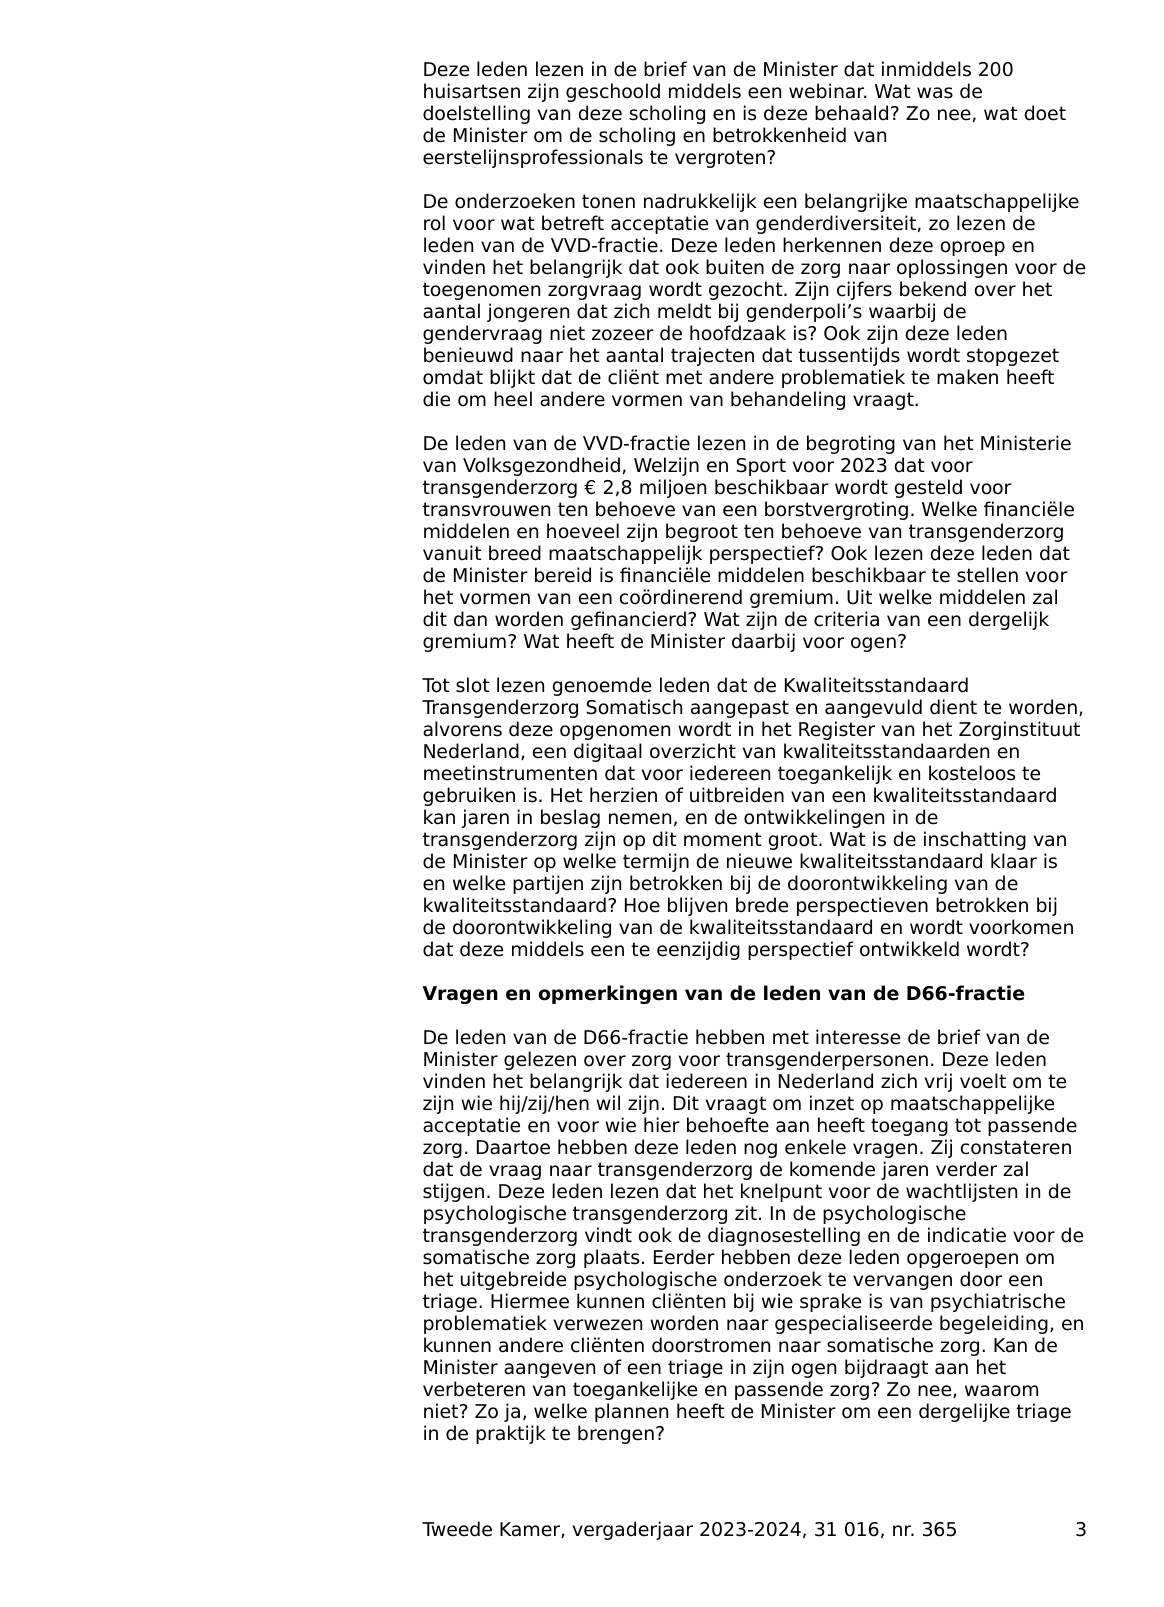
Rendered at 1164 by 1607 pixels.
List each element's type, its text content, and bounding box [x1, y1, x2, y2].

text De onderzoeken tonen nadrukkelijk een belangrijke maatschappelijke rol voor wat betreft acceptatie van genderdiversiteit, zo lezen de leden van de VVD-fractie. Deze leden herkennen deze oproep en vinden het belangrijk dat ook buiten de zorg naar oplossingen voor de toegenomen zorgvraag wordt gezocht. Zijn cijfers bekend over het aantal jongeren dat zich meldt bij genderpoli’s waarbij de gendervraag niet zozeer de hoofdzaak is? Ook zijn deze leden benieuwd naar het aantal trajecten dat tussentijds wordt stopgezet omdat blijkt dat de cliënt met andere problematiek te maken heeft die om heel andere vormen van behandeling vraagt. [422, 191, 1087, 411]
text De leden van de D66-fractie hebben met interesse de brief van de Minister gelezen over zorg voor transgenderpersonen. Deze leden vinden het belangrijk dat iedereen in Nederland zich vrij voelt om te zijn wie hij/zij/hen wil zijn. Dit vraagt om inzet op maatschappelijke acceptatie en voor wie hier behoefte aan heeft toegang tot passende zorg. Daartoe hebben deze leden nog enkele vragen. Zij constateren dat de vraag naar transgenderzorg de komende jaren verder zal stijgen. Deze leden lezen dat het knelpunt voor de wachtlijsten in de psychologische transgenderzorg zit. In de psychologische transgenderzorg vindt ook de diagnosestelling en de indicatie voor de somatische zorg plaats. Eerder hebben deze leden opgeroepen om het uitgebreide psychologische onderzoek te vervangen door een triage. Hiermee kunnen cliënten bij wie sprake is van psychiatrische problematiek verwezen worden naar gespecialiseerde begeleiding, en kunnen andere cliënten doorstromen naar somatische zorg. Kan de Minister aangeven of een triage in zijn ogen bijdraagt aan het verbeteren van toegankelijke en passende zorg? Zo nee, waarom niet? Zo ja, welke plannen heeft de Minister om een dergelijke triage in de praktijk te brengen? [422, 1027, 1087, 1445]
text Tot slot lezen genoemde leden dat de Kwaliteitsstandaard Transgenderzorg Somatisch aangepast en aangevuld dient te worden, alvorens deze opgenomen wordt in het Register van het Zorginstituut Nederland, een digitaal overzicht van kwaliteitsstandaarden en meetinstrumenten dat voor iedereen toegankelijk en kosteloos te gebruiken is. Het herzien of uitbreiden van een kwaliteitsstandaard kan jaren in beslag nemen, en de ontwikkelingen in de transgenderzorg zijn op dit moment groot. Wat is de inschatting van de Minister op welke termijn de nieuwe kwaliteitsstandaard klaar is en welke partijen zijn betrokken bij de doorontwikkeling van de kwaliteitsstandaard? Hoe blijven brede perspectieven betrokken bij de doorontwikkeling van de kwaliteitsstandaard en wordt voorkomen dat deze middels een te eenzijdig perspectief ontwikkeld wordt? [422, 675, 1087, 961]
text De leden van de VVD-fractie lezen in de begroting van het Ministerie van Volksgezondheid, Welzijn en Sport voor 2023 dat voor transgenderzorg € 2,8 miljoen beschikbaar wordt gesteld voor transvrouwen ten behoeve van een borstvergroting. Welke financiële middelen en hoeveel zijn begroot ten behoeve van transgenderzorg vanuit breed maatschappelijk perspectief? Ook lezen deze leden dat de Minister bereid is financiële middelen beschikbaar te stellen voor het vormen van een coördinerend gremium. Uit welke middelen zal dit dan worden gefinancierd? Wat zijn de criteria van een dergelijk gremium? Wat heeft de Minister daarbij voor ogen? [422, 433, 1087, 653]
subtitle Vragen en opmerkingen van de leden van de D66-fractie [422, 983, 1087, 1005]
text Deze leden lezen in de brief van de Minister dat inmiddels 200 huisartsen zijn geschoold middels een webinar. Wat was de doelstelling van deze scholing en is deze behaald? Zo nee, wat doet de Minister om de scholing en betrokkenheid van eerstelijnsprofessionals te vergroten? [422, 59, 1087, 169]
